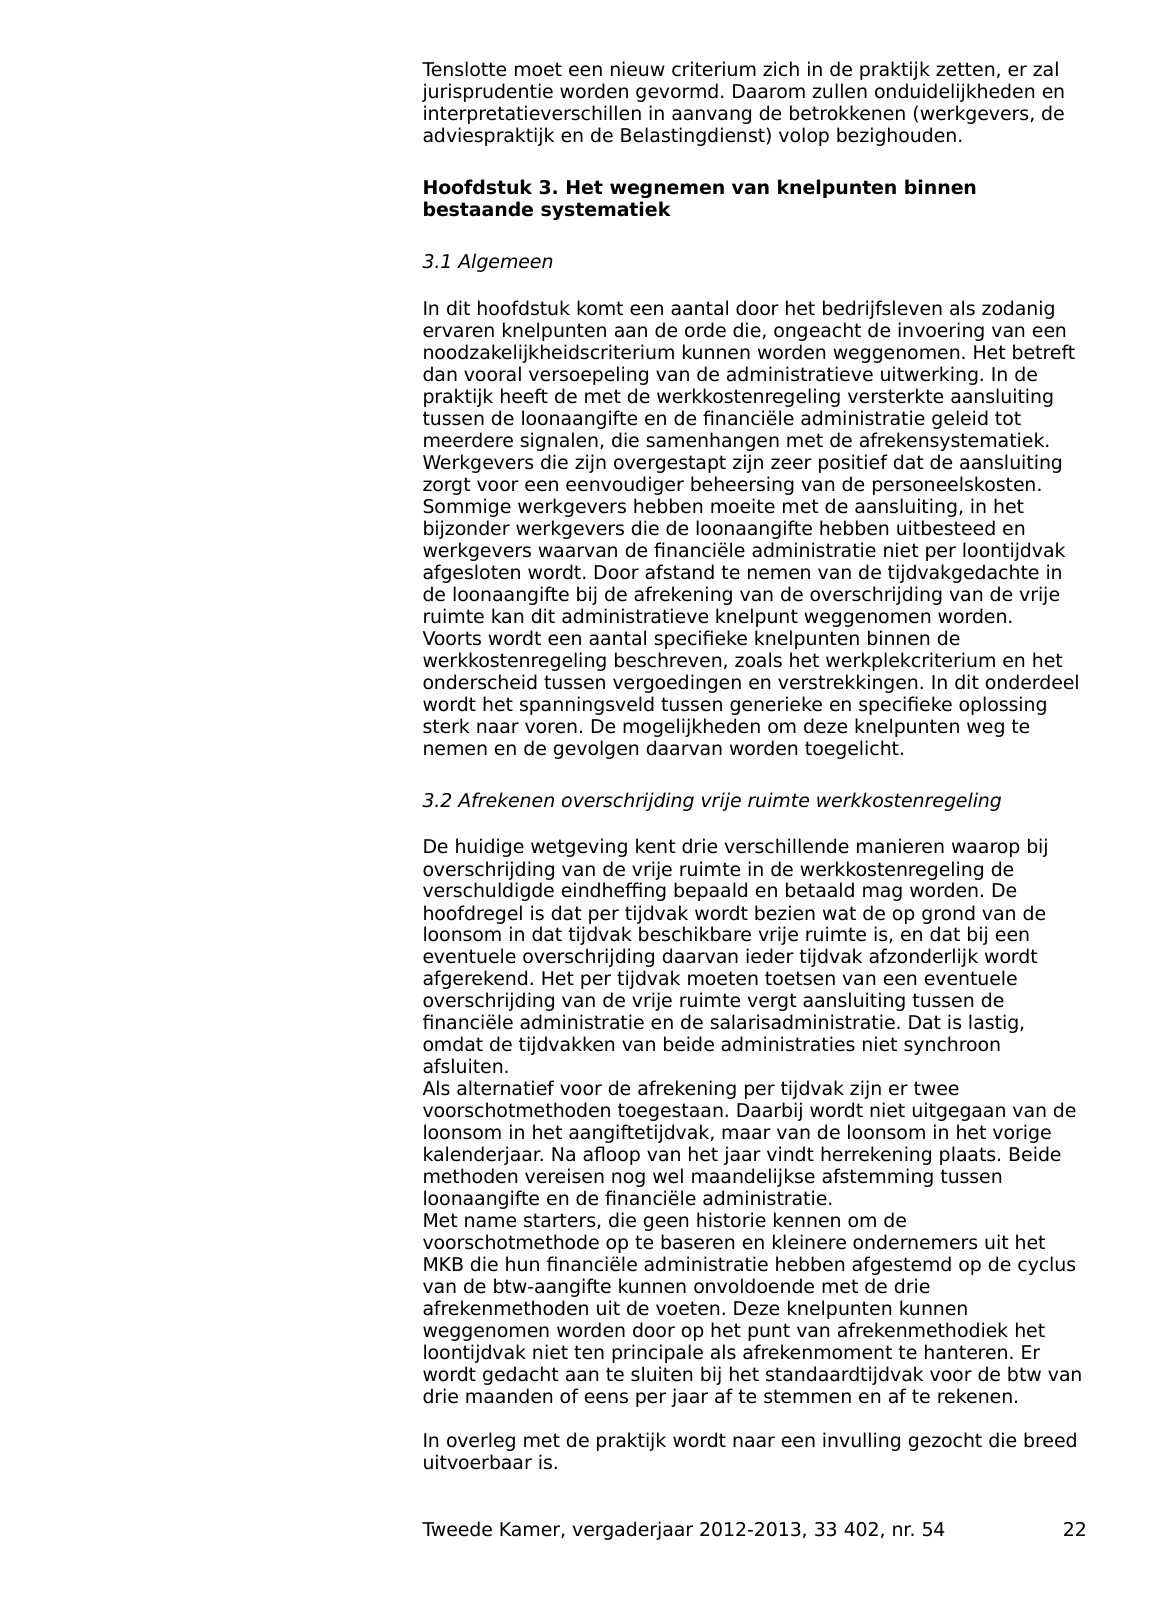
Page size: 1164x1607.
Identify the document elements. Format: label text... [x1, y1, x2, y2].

text Tenslotte moet een nieuw criterium zich in de praktijk zetten, er zal jurisprudentie worden gevormd. Daarom zullen onduidelijkheden en interpretatieverschillen in aanvang de betrokkenen (werkgevers, de adviespraktijk en de Belastingdienst) volop bezighouden. [422, 59, 1087, 147]
subtitle Hoofdstuk 3. Het wegnemen van knelpunten binnen bestaande systematiek [422, 177, 1087, 221]
text In overleg met de praktijk wordt naar een invulling gezocht die breed uitvoerbaar is. [422, 1430, 1087, 1474]
text In dit hoofdstuk komt een aantal door het bedrijfsleven als zodanig ervaren knelpunten aan de orde die, ongeacht de invoering van een noodzakelijkheidscriterium kunnen worden weggenomen. Het betreft dan vooral versoepeling van de administratieve uitwerking. In de praktijk heeft de met de werkkostenregeling versterkte aansluiting tussen de loonaangifte en de financiële administratie geleid tot meerdere signalen, die samenhangen met de afrekensystematiek. Werkgevers die zijn overgestapt zijn zeer positief dat de aansluiting zorgt voor een eenvoudiger beheersing van de personeelskosten. Sommige werkgevers hebben moeite met de aansluiting, in het bijzonder werkgevers die de loonaangifte hebben uitbesteed en werkgevers waarvan de financiële administratie niet per loontijdvak afgesloten wordt. Door afstand te nemen van de tijdvakgedachte in de loonaangifte bij de afrekening van de overschrijding van de vrije ruimte kan dit administratieve knelpunt weggenomen worden. [422, 298, 1087, 628]
text De huidige wetgeving kent drie verschillende manieren waarop bij overschrijding van de vrije ruimte in de werkkostenregeling de verschuldigde eindheffing bepaald en betaald mag worden. De hoofdregel is dat per tijdvak wordt bezien wat de op grond van de loonsom in dat tijdvak beschikbare vrije ruimte is, en dat bij een eventuele overschrijding daarvan ieder tijdvak afzonderlijk wordt afgerekend. Het per tijdvak moeten toetsen van een eventuele overschrijding van de vrije ruimte vergt aansluiting tussen de financiële administratie en de salarisadministratie. Dat is lastig, omdat de tijdvakken van beide administraties niet synchroon afsluiten. [422, 836, 1087, 1078]
text Met name starters, die geen historie kennen om de voorschotmethode op te baseren en kleinere ondernemers uit het MKB die hun financiële administratie hebben afgestemd op de cyclus van de btw-aangifte kunnen onvoldoende met de drie afrekenmethoden uit de voeten. Deze knelpunten kunnen weggenomen worden door op het punt van afrekenmethodiek het loontijdvak niet ten principale als afrekenmoment te hanteren. Er wordt gedacht aan te sluiten bij het standaardtijdvak voor de btw van drie maanden of eens per jaar af te stemmen en af te rekenen. [422, 1210, 1087, 1408]
text Als alternatief voor de afrekening per tijdvak zijn er twee voorschotmethoden toegestaan. Daarbij wordt niet uitgegaan van de loonsom in het aangiftetijdvak, maar van de loonsom in het vorige kalenderjaar. Na afloop van het jaar vindt herrekening plaats. Beide methoden vereisen nog wel maandelijkse afstemming tussen loonaangifte en de financiële administratie. [422, 1078, 1087, 1210]
subtitle 3.2 Afrekenen overschrijding vrije ruimte werkkostenregeling [422, 789, 1087, 811]
subtitle 3.1 Algemeen [422, 251, 1087, 273]
text Voorts wordt een aantal specifieke knelpunten binnen de werkkostenregeling beschreven, zoals het werkplekcriterium en het onderscheid tussen vergoedingen en verstrekkingen. In dit onderdeel wordt het spanningsveld tussen generieke en specifieke oplossing sterk naar voren. De mogelijkheden om deze knelpunten weg te nemen en de gevolgen daarvan worden toegelicht. [422, 628, 1087, 759]
